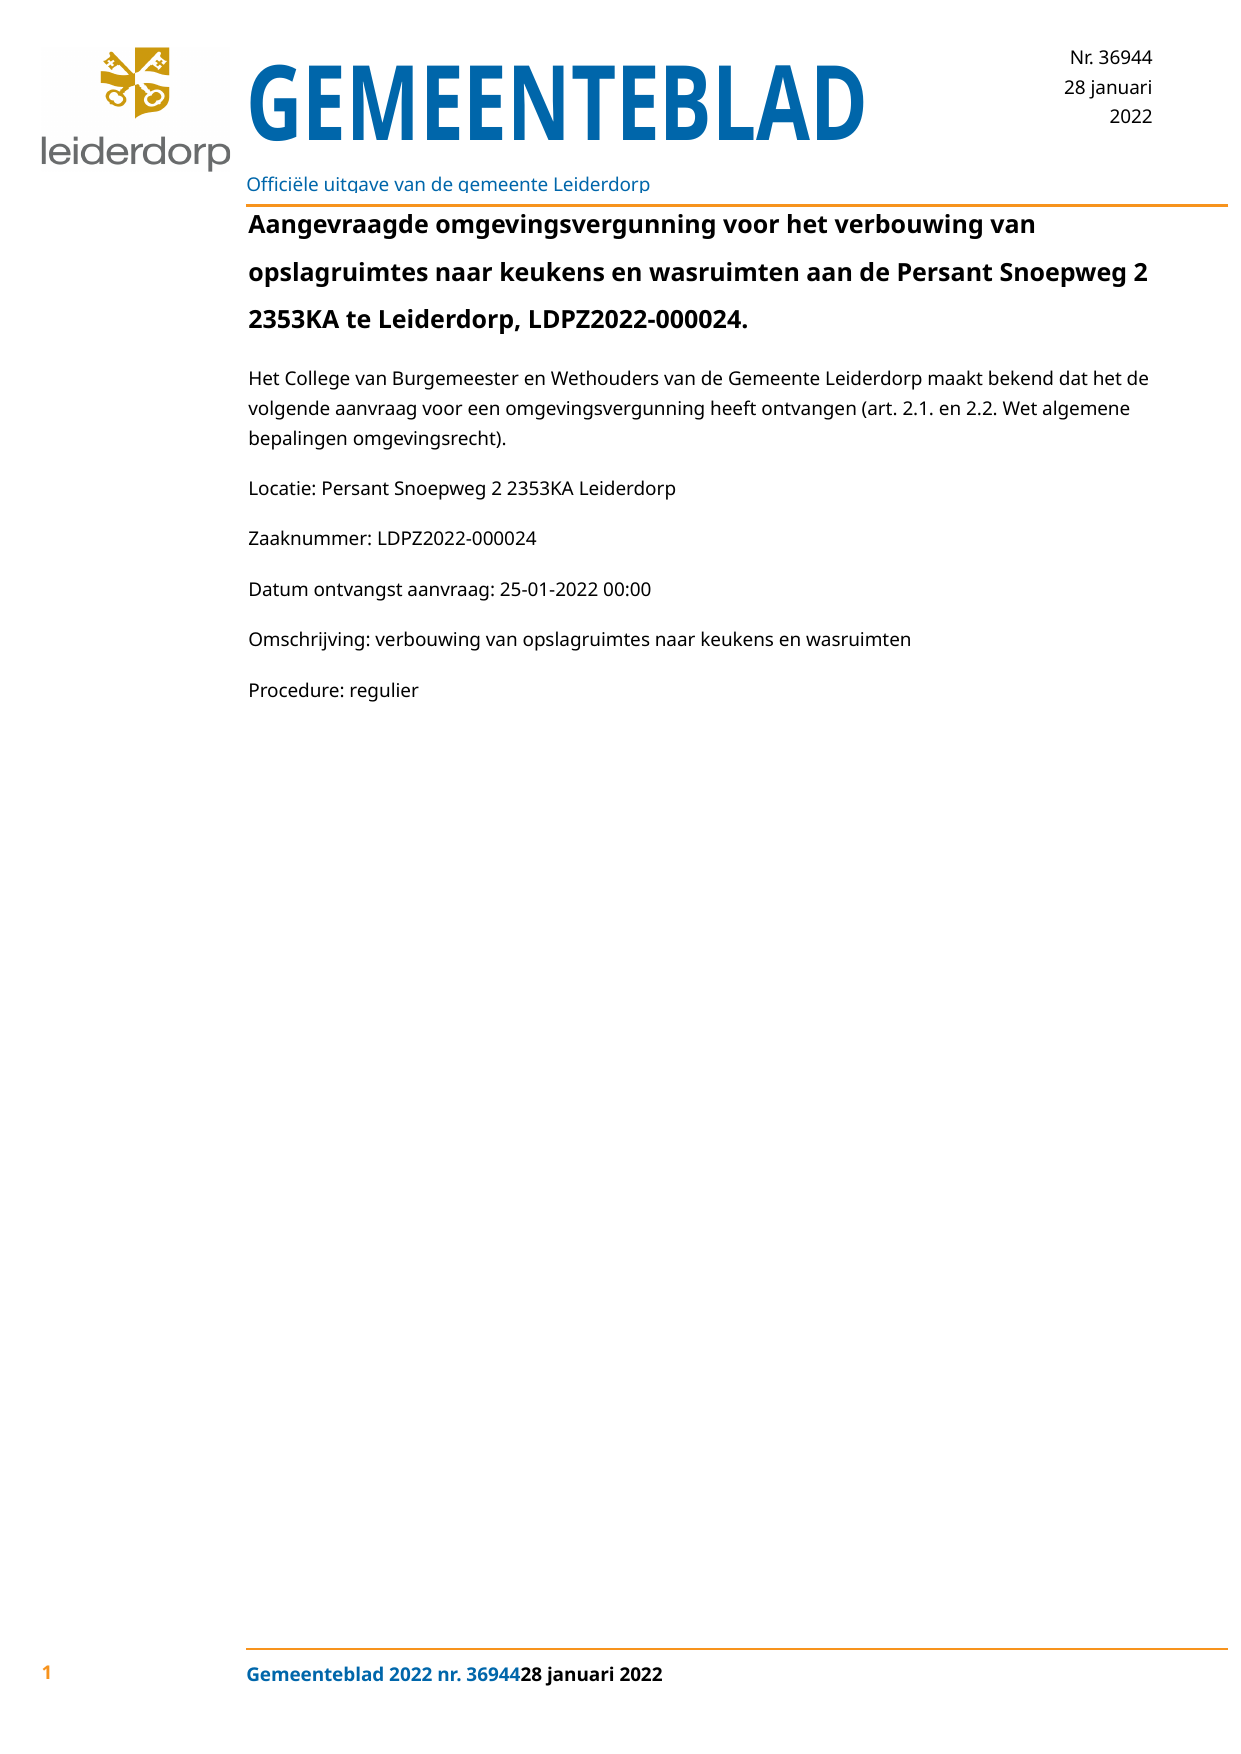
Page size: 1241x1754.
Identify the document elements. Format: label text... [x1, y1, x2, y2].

text Datum ontvangst aanvraag: 25-01-2022 00:00 [248, 576, 1152, 602]
text Procedure: regulier [248, 677, 1152, 702]
text Aangevraagde omgevingsvergunning voor het verbouwing van opslagruimtes naar keukens en wasruimten aan de Persant Snoepweg 2 2353KA te Leiderdorp, LDPZ2022-000024. [248, 207, 1152, 336]
text Omschrijving: verbouwing van opslagruimtes naar keukens en wasruimten [248, 626, 1152, 652]
text Zaaknummer: LDPZ2022-000024 [248, 526, 1152, 551]
picture [41, 47, 231, 172]
text Locatie: Persant Snoepweg 2 2353KA Leiderdorp [248, 475, 1152, 501]
text Het College van Burgemeester en Wethouders van de Gemeente Leiderdorp maakt bekend dat het de volgende aanvraag voor een omgevingsvergunning heeft ontvangen (art. 2.1. en 2.2. Wet algemene bepalingen omgevingsrecht). [248, 366, 1152, 450]
